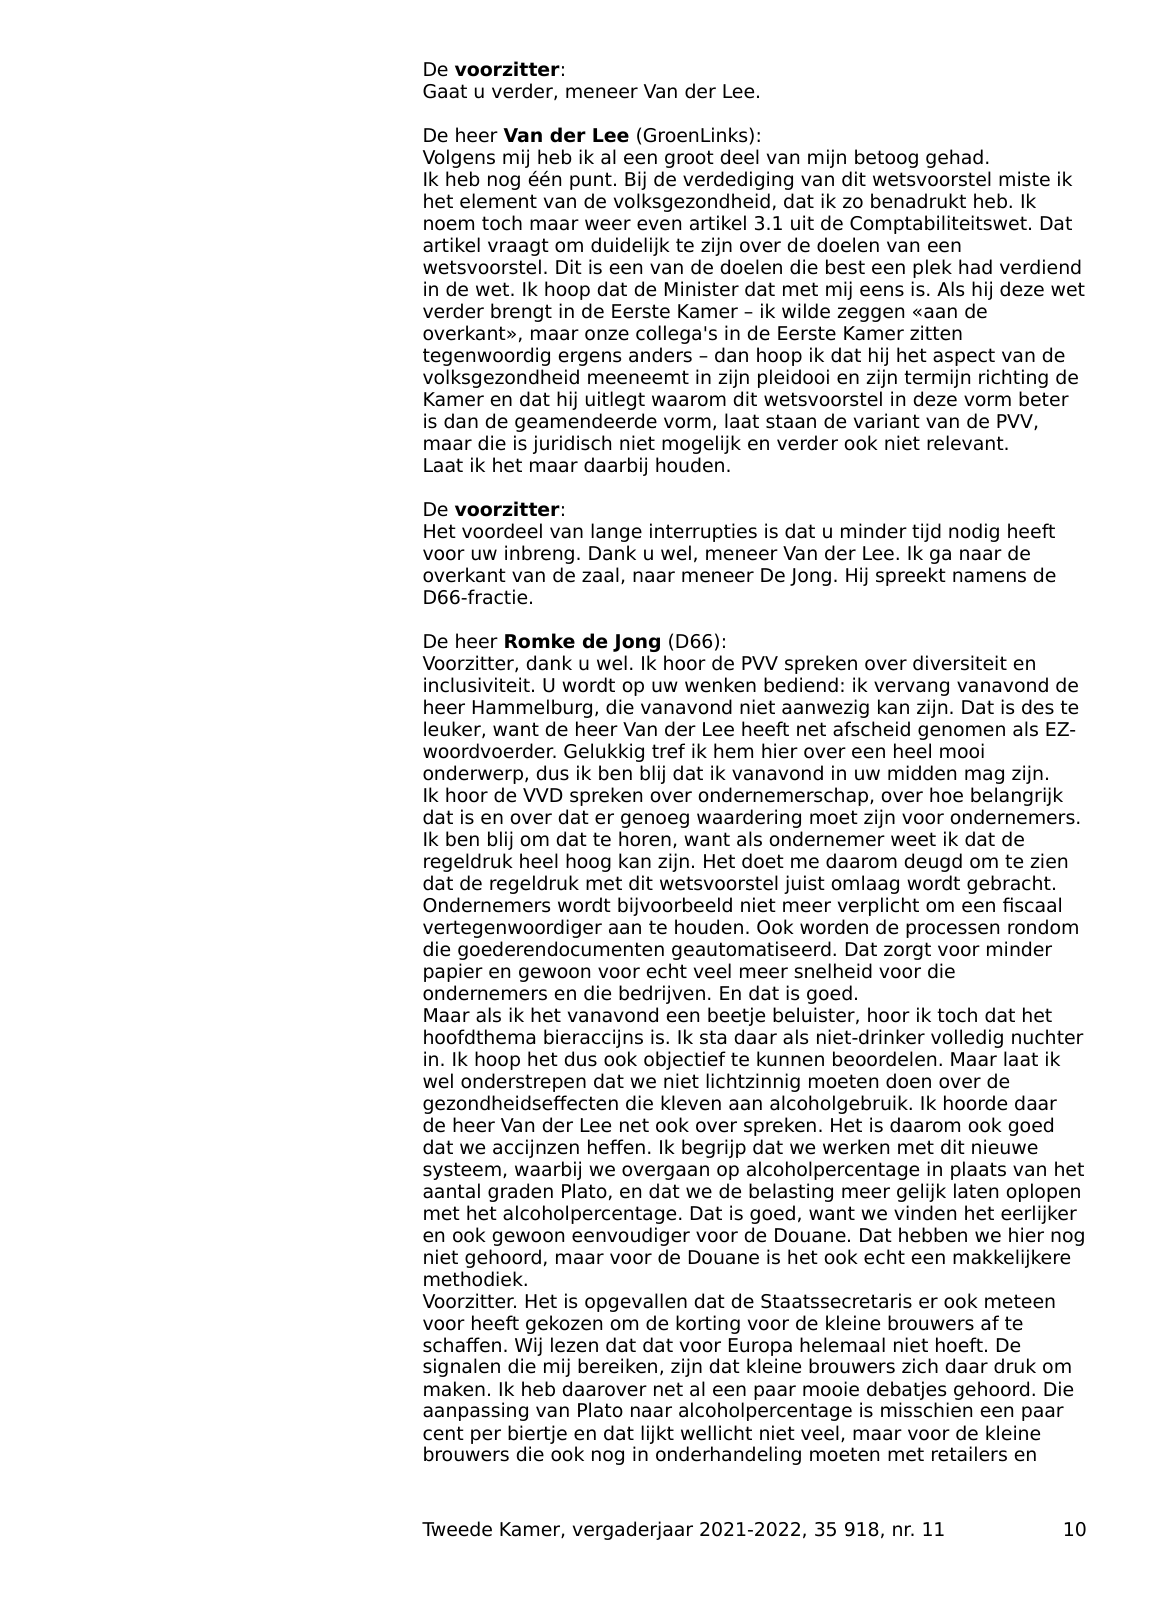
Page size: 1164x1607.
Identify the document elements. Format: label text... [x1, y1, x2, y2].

text De voorzitter: [422, 59, 1087, 81]
text De heer Van der Lee (GroenLinks): [422, 125, 1087, 147]
text Volgens mij heb ik al een groot deel van mijn betoog gehad. [422, 147, 1087, 169]
text Laat ik het maar daarbij houden. [422, 455, 1087, 477]
text Voorzitter, dank u wel. Ik hoor de PVV spreken over diversiteit en inclusiviteit. U wordt op uw wenken bediend: ik vervang vanavond de heer Hammelburg, die vanavond niet aanwezig kan zijn. Dat is des te leuker, want de heer Van der Lee heeft net afscheid genomen als EZ-woordvoerder. Gelukkig tref ik hem hier over een heel mooi onderwerp, dus ik ben blij dat ik vanavond in uw midden mag zijn. [422, 653, 1087, 785]
text Gaat u verder, meneer Van der Lee. [422, 81, 1087, 103]
text Voorzitter. Het is opgevallen dat de Staatssecretaris er ook meteen voor heeft gekozen om de korting voor de kleine brouwers af te schaffen. Wij lezen dat dat voor Europa helemaal niet hoeft. De signalen die mij bereiken, zijn dat kleine brouwers zich daar druk om maken. Ik heb daarover net al een paar mooie debatjes gehoord. Die aanpassing van Plato naar alcoholpercentage is misschien een paar cent per biertje en dat lijkt wellicht niet veel, maar voor de kleine brouwers die ook nog in onderhandeling moeten met retailers en [422, 1291, 1087, 1466]
text Het voordeel van lange interrupties is dat u minder tijd nodig heeft voor uw inbreng. Dank u wel, meneer Van der Lee. Ik ga naar de overkant van de zaal, naar meneer De Jong. Hij spreekt namens de D66-fractie. [422, 521, 1087, 609]
text De heer Romke de Jong (D66): [422, 631, 1087, 653]
text Maar als ik het vanavond een beetje beluister, hoor ik toch dat het hoofdthema bieraccijns is. Ik sta daar als niet-drinker volledig nuchter in. Ik hoop het dus ook objectief te kunnen beoordelen. Maar laat ik wel onderstrepen dat we niet lichtzinnig moeten doen over de gezondheidseffecten die kleven aan alcoholgebruik. Ik hoorde daar de heer Van der Lee net ook over spreken. Het is daarom ook goed dat we accijnzen heffen. Ik begrijp dat we werken met dit nieuwe systeem, waarbij we overgaan op alcoholpercentage in plaats van het aantal graden Plato, en dat we de belasting meer gelijk laten oplopen met het alcoholpercentage. Dat is goed, want we vinden het eerlijker en ook gewoon eenvoudiger voor de Douane. Dat hebben we hier nog niet gehoord, maar voor de Douane is het ook echt een makkelijkere methodiek. [422, 1005, 1087, 1291]
text Ik heb nog één punt. Bij de verdediging van dit wetsvoorstel miste ik het element van de volksgezondheid, dat ik zo benadrukt heb. Ik noem toch maar weer even artikel 3.1 uit de Comptabiliteitswet. Dat artikel vraagt om duidelijk te zijn over de doelen van een wetsvoorstel. Dit is een van de doelen die best een plek had verdiend in de wet. Ik hoop dat de Minister dat met mij eens is. Als hij deze wet verder brengt in de Eerste Kamer – ik wilde zeggen «aan de overkant», maar onze collega's in de Eerste Kamer zitten tegenwoordig ergens anders – dan hoop ik dat hij het aspect van de volksgezondheid meeneemt in zijn pleidooi en zijn termijn richting de Kamer en dat hij uitlegt waarom dit wetsvoorstel in deze vorm beter is dan de geamendeerde vorm, laat staan de variant van de PVV, maar die is juridisch niet mogelijk en verder ook niet relevant. [422, 169, 1087, 455]
text Ik hoor de VVD spreken over ondernemerschap, over hoe belangrijk dat is en over dat er genoeg waardering moet zijn voor ondernemers. Ik ben blij om dat te horen, want als ondernemer weet ik dat de regeldruk heel hoog kan zijn. Het doet me daarom deugd om te zien dat de regeldruk met dit wetsvoorstel juist omlaag wordt gebracht. Ondernemers wordt bijvoorbeeld niet meer verplicht om een fiscaal vertegenwoordiger aan te houden. Ook worden de processen rondom die goederendocumenten geautomatiseerd. Dat zorgt voor minder papier en gewoon voor echt veel meer snelheid voor die ondernemers en die bedrijven. En dat is goed. [422, 785, 1087, 1005]
text De voorzitter: [422, 499, 1087, 521]
